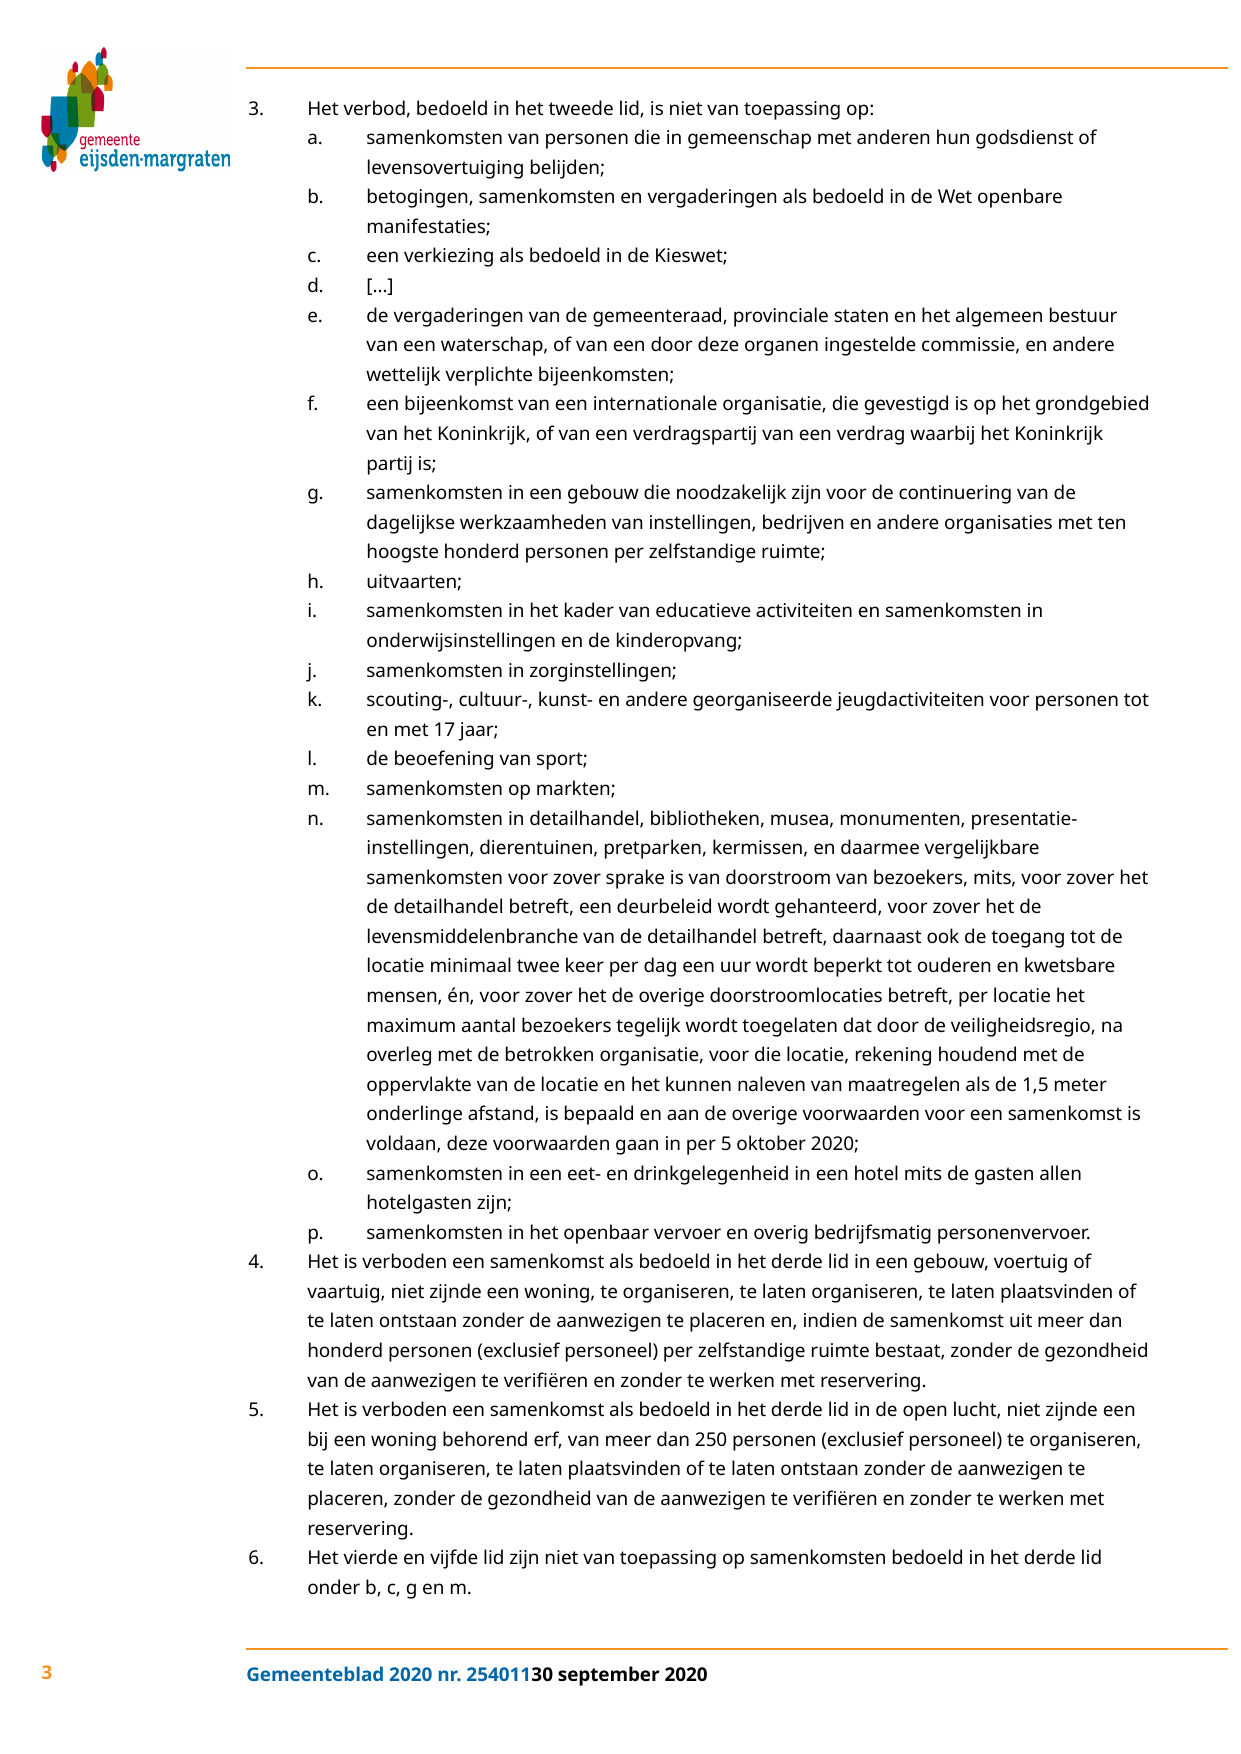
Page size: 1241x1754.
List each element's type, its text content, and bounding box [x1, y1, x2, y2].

list samenkomsten op markten; [307, 775, 1152, 801]
list samenkomsten in een gebouw die noodzakelijk zijn voor de continuering van de dagelijkse werkzaamheden van instellingen, bedrijven en andere organisaties met ten hoogste honderd personen per zelfstandige ruimte; [307, 479, 1152, 564]
list Het is verboden een samenkomst als bedoeld in het derde lid in de open lucht, niet zijnde een bij een woning behorend erf, van meer dan 250 personen (exclusief personeel) te organiseren, te laten organiseren, te laten plaatsvinden of te laten ontstaan zonder de aanwezigen te placeren, zonder de gezondheid van de aanwezigen te verifiëren en zonder te werken met reservering. [248, 1396, 1152, 1541]
list samenkomsten in zorginstellingen; [307, 657, 1152, 683]
picture [41, 47, 231, 172]
list samenkomsten in een eet- en drinkgelegenheid in een hotel mits de gasten allen hotelgasten zijn; [307, 1160, 1152, 1215]
list Het vierde en vijfde lid zijn niet van toepassing op samenkomsten bedoeld in het derde lid onder b, c, g en m. [248, 1544, 1152, 1600]
list de vergaderingen van de gemeenteraad, provinciale staten en het algemeen bestuur van een waterschap, of van een door deze organen ingestelde commissie, en andere wettelijk verplichte bijeenkomsten; [307, 302, 1152, 387]
list samenkomsten in het kader van educatieve activiteiten en samenkomsten in onderwijsinstellingen en de kinderopvang; [307, 598, 1152, 653]
list de beoefening van sport; [307, 746, 1152, 771]
list samenkomsten in het openbaar vervoer en overig bedrijfsmatig personenvervoer. [307, 1219, 1152, 1245]
list een bijeenkomst van een internationale organisatie, die gevestigd is op het grondgebied van het Koninkrijk, of van een verdragspartij van een verdrag waarbij het Koninkrijk partij is; [307, 391, 1152, 476]
list betogingen, samenkomsten en vergaderingen als bedoeld in de Wet openbare manifestaties; [307, 183, 1152, 239]
list samenkomsten van personen die in gemeenschap met anderen hun godsdienst of levensovertuiging belijden; [307, 124, 1152, 180]
list scouting-, cultuur-, kunst- en andere georganiseerde jeugdactiviteiten voor personen tot en met 17 jaar; [307, 686, 1152, 742]
list uitvaarten; [307, 568, 1152, 594]
list een verkiezing als bedoeld in de Kieswet; [307, 243, 1152, 268]
list Het is verboden een samenkomst als bedoeld in het derde lid in een gebouw, voertuig of vaartuig, niet zijnde een woning, te organiseren, te laten organiseren, te laten plaatsvinden of te laten ontstaan zonder de aanwezigen te placeren en, indien de samenkomst uit meer dan honderd personen (exclusief personeel) per zelfstandige ruimte bestaat, zonder de gezondheid van de aanwezigen te verifiëren en zonder te werken met reservering. [248, 1248, 1152, 1393]
list Het verbod, bedoeld in het tweede lid, is niet van toepassing op: [248, 95, 1152, 121]
list […] [307, 272, 1152, 298]
list samenkomsten in detailhandel, bibliotheken, musea, monumenten, presentatie-instellingen, dierentuinen, pretparken, kermissen, en daarmee vergelijkbare samenkomsten voor zover sprake is van doorstroom van bezoekers, mits, voor zover het de detailhandel betreft, een deurbeleid wordt gehanteerd, voor zover het de levensmiddelenbranche van de detailhandel betreft, daarnaast ook de toegang tot de locatie minimaal twee keer per dag een uur wordt beperkt tot ouderen en kwetsbare mensen, én, voor zover het de overige doorstroomlocaties betreft, per locatie het maximum aantal bezoekers tegelijk wordt toegelaten dat door de veiligheidsregio, na overleg met de betrokken organisatie, voor die locatie, rekening houdend met de oppervlakte van de locatie en het kunnen naleven van maatregelen als de 1,5 meter onderlinge afstand, is bepaald en aan de overige voorwaarden voor een samenkomst is voldaan, deze voorwaarden gaan in per 5 oktober 2020; [307, 805, 1152, 1156]
